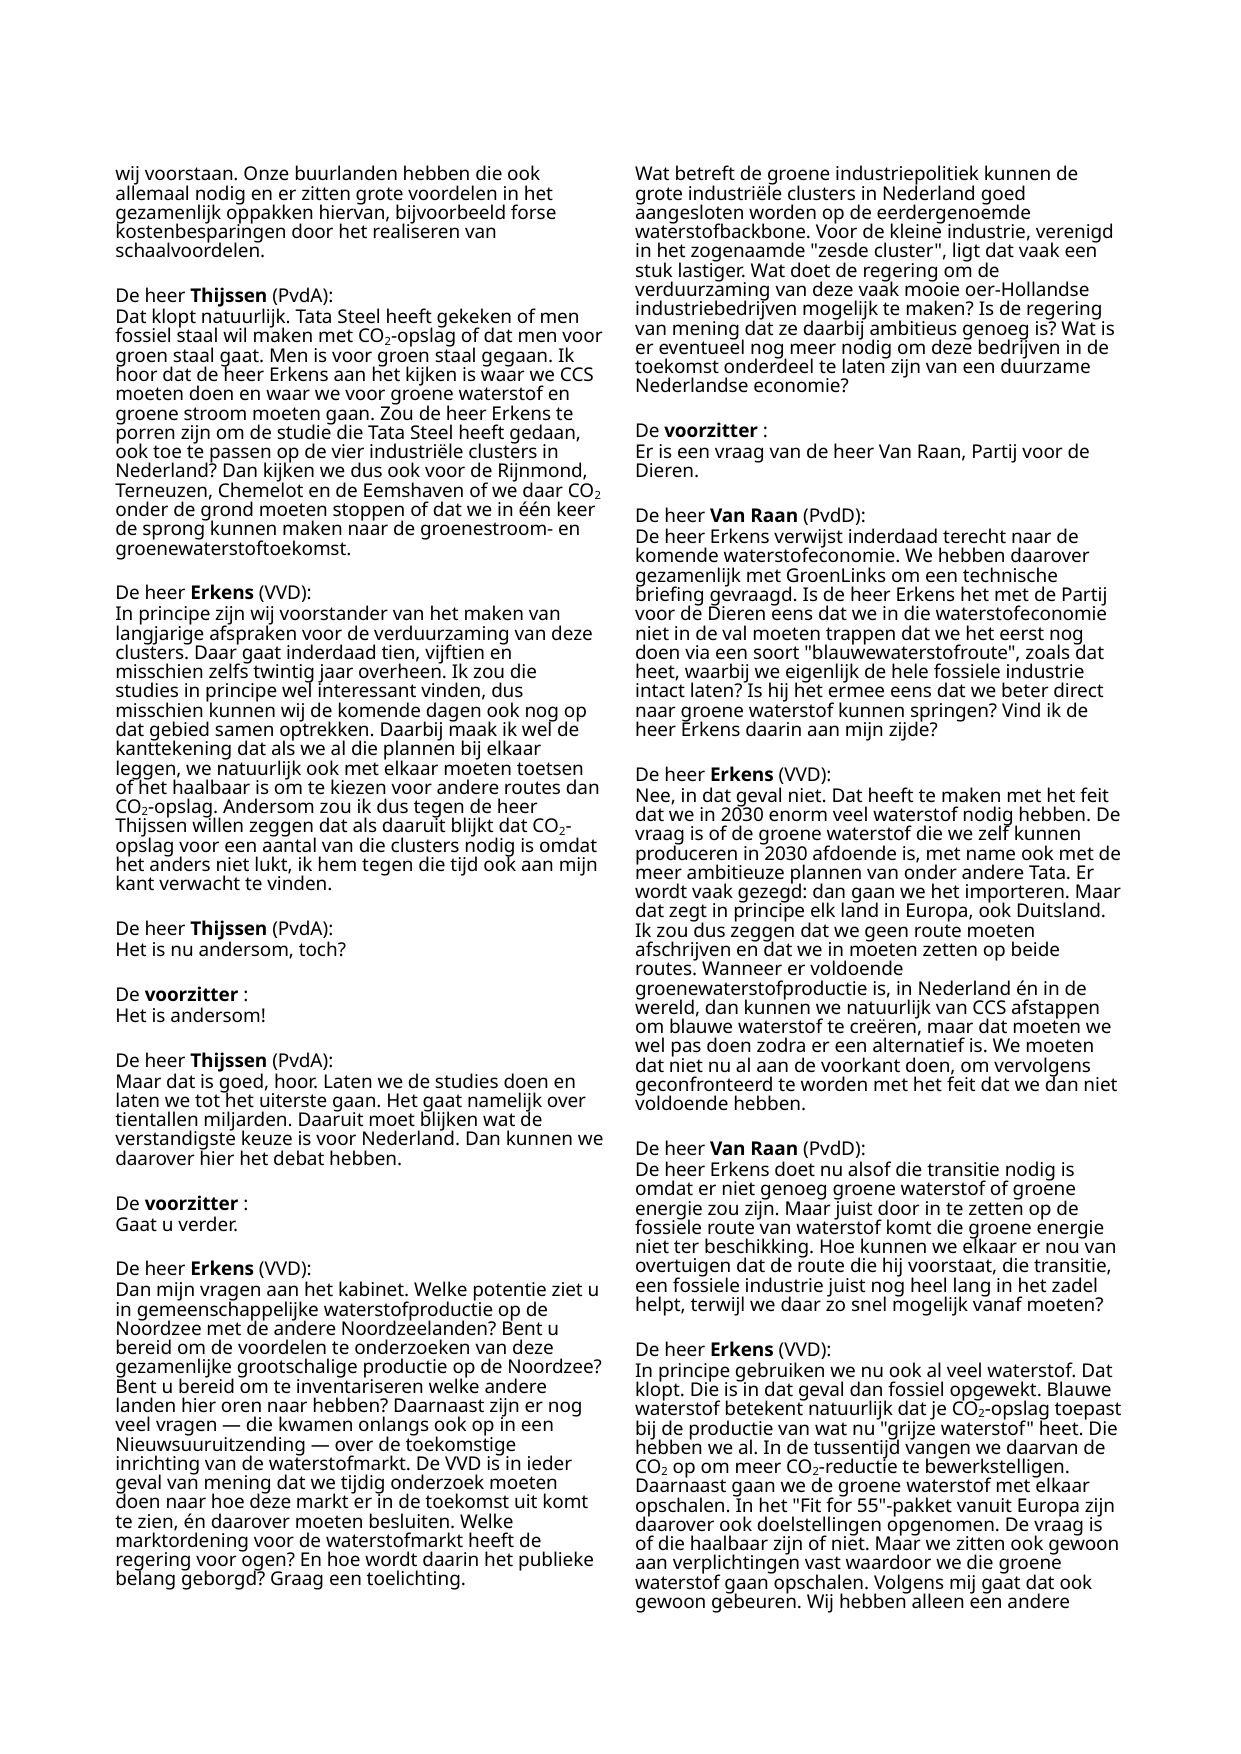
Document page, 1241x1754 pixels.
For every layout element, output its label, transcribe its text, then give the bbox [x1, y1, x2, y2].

text Er is een vraag van de heer Van Raan, Partij voor de Dieren. [635, 443, 1125, 482]
text Maar dat is goed, hoor. Laten we de studies doen en laten we tot het uiterste gaan. Het gaat namelijk over tientallen miljarden. Daaruit moet blijken wat de verstandigste keuze is voor Nederland. Dan kunnen we daarover hier het debat hebben. [115, 1073, 605, 1169]
text Gaat u verder. [115, 1216, 605, 1235]
text De heer Erkens verwijst inderdaad terecht naar de komende waterstofeconomie. We hebben daarover gezamenlijk met GroenLinks om een technische briefing gevraagd. Is de heer Erkens het met de Partij voor de Dieren eens dat we in die waterstofeconomie niet in de val moeten trappen dat we het eerst nog doen via een soort "blauwewaterstofroute", zoals dat heet, waarbij we eigenlijk de hele fossiele industrie intact laten? Is hij het ermee eens dat we beter direct naar groene waterstof kunnen springen? Vind ik de heer Erkens daarin aan mijn zijde? [635, 528, 1125, 740]
text De heer Thijssen (PvdA): [115, 915, 605, 941]
text Het is andersom! [115, 1007, 605, 1026]
text De heer Thijssen (PvdA): [115, 1047, 605, 1073]
text De heer Erkens (VVD): [115, 579, 605, 605]
text Dat klopt natuurlijk. Tata Steel heeft gekeken of men fossiel staal wil maken met CO2-opslag of dat men voor groen staal gaat. Men is voor groen staal gegaan. Ik hoor dat de heer Erkens aan het kijken is waar we CCS moeten doen en waar we voor groene waterstof en groene stroom moeten gaan. Zou de heer Erkens te porren zijn om de studie die Tata Steel heeft gedaan, ook toe te passen op de vier industriële clusters in Nederland? Dan kijken we dus ook voor de Rijnmond, Terneuzen, Chemelot en de Eemshaven of we daar CO2 onder de grond moeten stoppen of dat we in één keer de sprong kunnen maken naar de groenestroom- en groenewaterstoftoekomst. [115, 308, 605, 559]
text De heer Erkens (VVD): [635, 1336, 1125, 1362]
text De voorzitter : [635, 417, 1125, 443]
text In principe gebruiken we nu ook al veel waterstof. Dat klopt. Die is in dat geval dan fossiel opgewekt. Blauwe waterstof betekent natuurlijk dat je CO2-opslag toepast bij de productie van wat nu "grijze waterstof" heet. Die hebben we al. In de tussentijd vangen we daarvan de CO2 op om meer CO2-reductie te bewerkstelligen. Daarnaast gaan we de groene waterstof met elkaar opschalen. In het "Fit for 55"-pakket vanuit Europa zijn daarover ook doelstellingen opgenomen. De vraag is of die haalbaar zijn of niet. Maar we zitten ook gewoon aan verplichtingen vast waardoor we die groene waterstof gaan opschalen. Volgens mij gaat dat ook gewoon gebeuren. Wij hebben alleen een andere [635, 1362, 1125, 1612]
text De heer Van Raan (PvdD): [635, 502, 1125, 528]
text De voorzitter : [115, 1190, 605, 1216]
text De heer Van Raan (PvdD): [635, 1135, 1125, 1161]
text De heer Thijssen (PvdA): [115, 282, 605, 308]
text De heer Erkens (VVD): [115, 1256, 605, 1281]
text wij voorstaan. Onze buurlanden hebben die ook allemaal nodig en er zitten grote voordelen in het gezamenlijk oppakken hiervan, bijvoorbeeld forse kostenbesparingen door het realiseren van schaalvoordelen. [115, 165, 605, 262]
text Nee, in dat geval niet. Dat heeft te maken met het feit dat we in 2030 enorm veel waterstof nodig hebben. De vraag is of de groene waterstof die we zelf kunnen produceren in 2030 afdoende is, met name ook met de meer ambitieuze plannen van onder andere Tata. Er wordt vaak gezegd: dan gaan we het importeren. Maar dat zegt in principe elk land in Europa, ook Duitsland. Ik zou dus zeggen dat we geen route moeten afschrijven en dat we in moeten zetten op beide routes. Wanneer er voldoende groenewaterstofproductie is, in Nederland én in de wereld, dan kunnen we natuurlijk van CCS afstappen om blauwe waterstof te creëren, maar dat moeten we wel pas doen zodra er een alternatief is. We moeten dat niet nu al aan de voorkant doen, om vervolgens geconfronteerd te worden met het feit dat we dan niet voldoende hebben. [635, 787, 1125, 1114]
text Het is nu andersom, toch? [115, 941, 605, 960]
text In principe zijn wij voorstander van het maken van langjarige afspraken voor de verduurzaming van deze clusters. Daar gaat inderdaad tien, vijftien en misschien zelfs twintig jaar overheen. Ik zou die studies in principe wel interessant vinden, dus misschien kunnen wij de komende dagen ook nog op dat gebied samen optrekken. Daarbij maak ik wel de kanttekening dat als we al die plannen bij elkaar leggen, we natuurlijk ook met elkaar moeten toetsen of het haalbaar is om te kiezen voor andere routes dan CO2-opslag. Andersom zou ik dus tegen de heer Thijssen willen zeggen dat als daaruit blijkt dat CO2-opslag voor een aantal van die clusters nodig is omdat het anders niet lukt, ik hem tegen die tijd ook aan mijn kant verwacht te vinden. [115, 605, 605, 894]
text Dan mijn vragen aan het kabinet. Welke potentie ziet u in gemeenschappelijke waterstofproductie op de Noordzee met de andere Noordzeelanden? Bent u bereid om de voordelen te onderzoeken van deze gezamenlijke grootschalige productie op de Noordzee? Bent u bereid om te inventariseren welke andere landen hier oren naar hebben? Daarnaast zijn er nog veel vragen — die kwamen onlangs ook op in een Nieuwsuuruitzending — over de toekomstige inrichting van de waterstofmarkt. De VVD is in ieder geval van mening dat we tijdig onderzoek moeten doen naar hoe deze markt er in de toekomst uit komt te zien, én daarover moeten besluiten. Welke marktordening voor de waterstofmarkt heeft de regering voor ogen? En hoe wordt daarin het publieke belang geborgd? Graag een toelichting. [115, 1281, 605, 1590]
text De heer Erkens doet nu alsof die transitie nodig is omdat er niet genoeg groene waterstof of groene energie zou zijn. Maar juist door in te zetten op de fossiele route van waterstof komt die groene energie niet ter beschikking. Hoe kunnen we elkaar er nou van overtuigen dat de route die hij voorstaat, die transitie, een fossiele industrie juist nog heel lang in het zadel helpt, terwijl we daar zo snel mogelijk vanaf moeten? [635, 1161, 1125, 1315]
text De voorzitter : [115, 981, 605, 1007]
text Wat betreft de groene industriepolitiek kunnen de grote industriële clusters in Nederland goed aangesloten worden op de eerdergenoemde waterstofbackbone. Voor de kleine industrie, verenigd in het zogenaamde "zesde cluster", ligt dat vaak een stuk lastiger. Wat doet de regering om de verduurzaming van deze vaak mooie oer-Hollandse industriebedrijven mogelijk te maken? Is de regering van mening dat ze daarbij ambitieus genoeg is? Wat is er eventueel nog meer nodig om deze bedrijven in de toekomst onderdeel te laten zijn van een duurzame Nederlandse economie? [635, 165, 1125, 397]
text De heer Erkens (VVD): [635, 761, 1125, 787]
